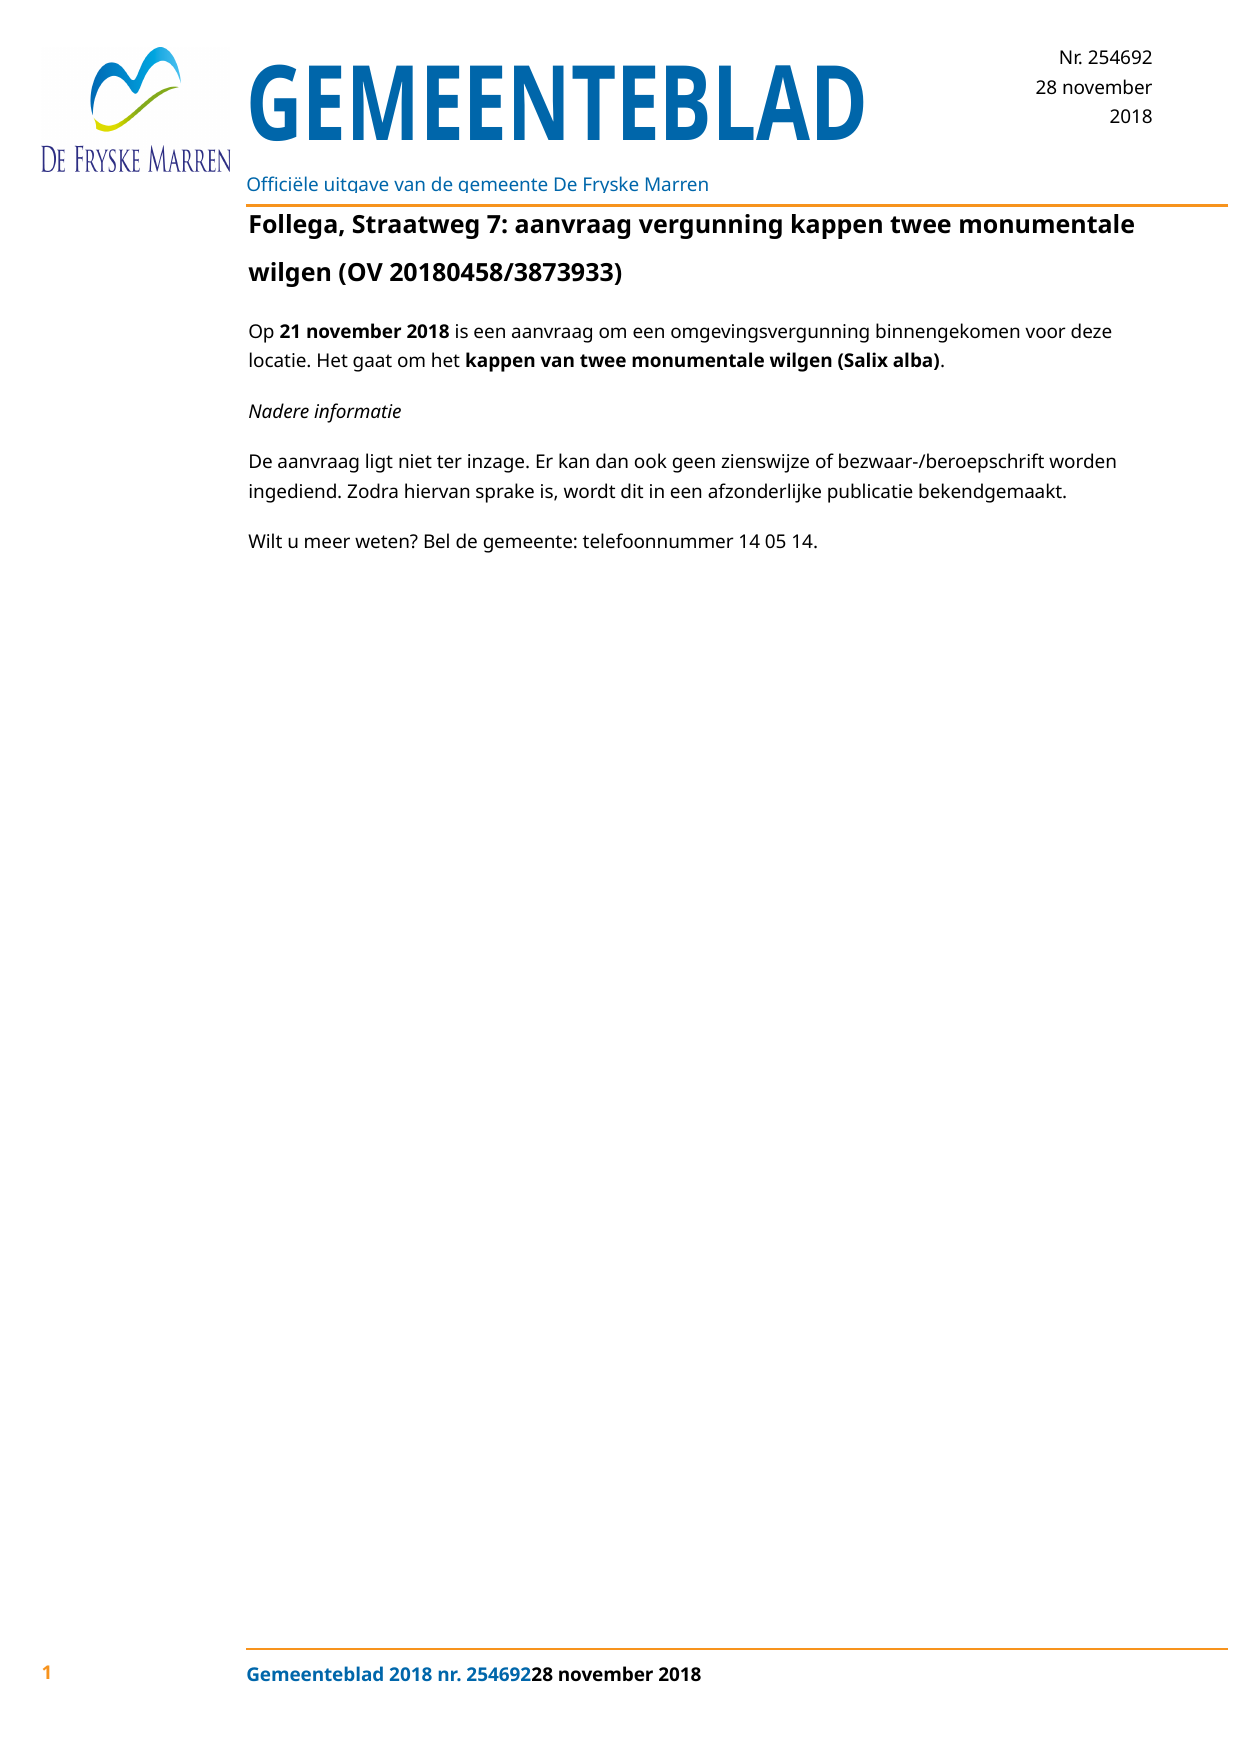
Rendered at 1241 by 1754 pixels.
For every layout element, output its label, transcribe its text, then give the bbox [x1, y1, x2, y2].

text Wilt u meer weten? Bel de gemeente: telefoonnummer 14 05 14. [248, 528, 1152, 554]
text De aanvraag ligt niet ter inzage. Er kan dan ook geen zienswijze of bezwaar-/beroepschrift worden ingediend. Zodra hiervan sprake is, wordt dit in een afzonderlijke publicatie bekendgemaakt. [248, 448, 1152, 504]
text Op 21 november 2018 is een aanvraag om een omgevingsvergunning binnengekomen voor deze locatie. Het gaat om het kappen van twee monumentale wilgen (Salix alba). [248, 318, 1152, 373]
picture [41, 47, 231, 172]
text Nadere informatie [248, 398, 1152, 424]
text Follega, Straatweg 7: aanvraag vergunning kappen twee monumentale wilgen (OV 20180458/3873933) [248, 207, 1152, 288]
